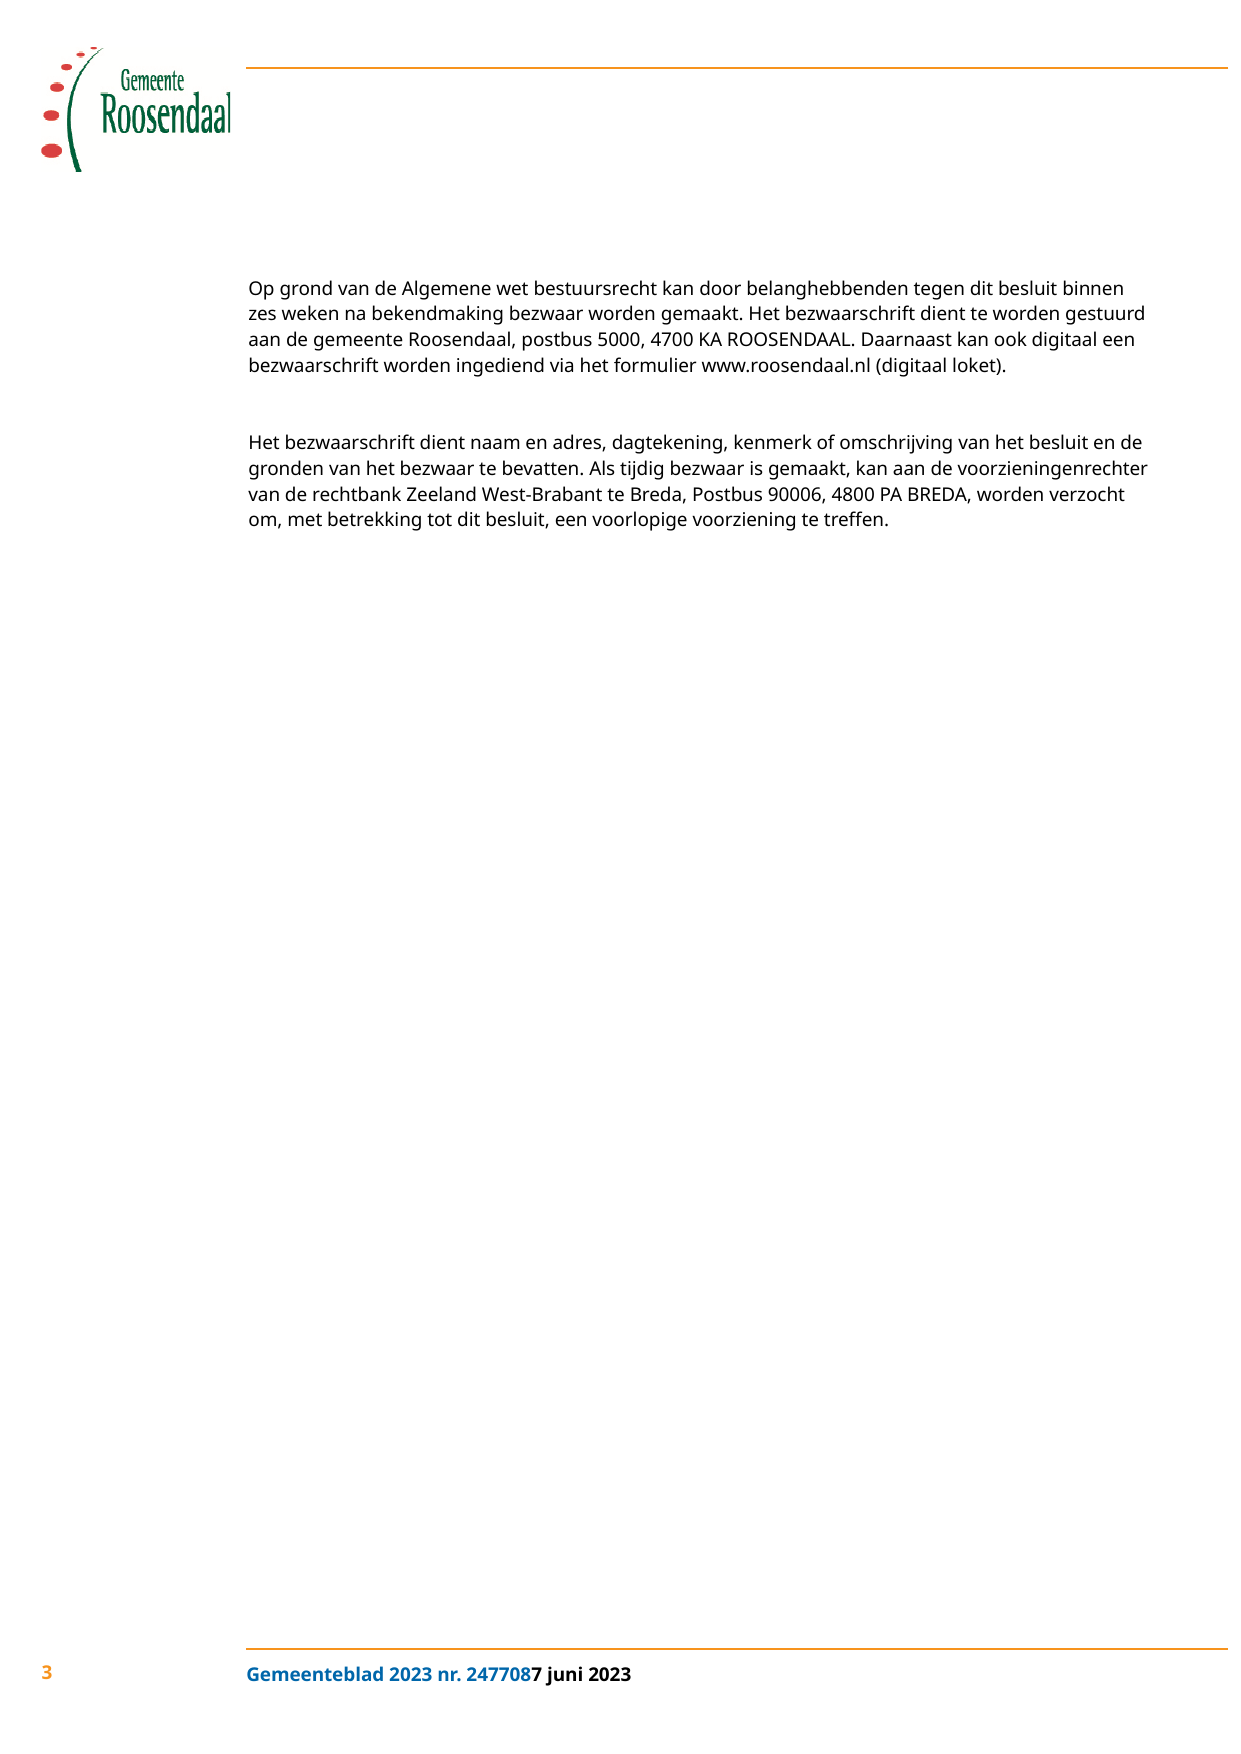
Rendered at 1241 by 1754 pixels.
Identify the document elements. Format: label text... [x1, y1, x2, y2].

picture [41, 47, 231, 172]
text Op grond van de Algemene wet bestuursrecht kan door belanghebbenden tegen dit besluit binnen zes weken na bekendmaking bezwaar worden gemaakt. Het bezwaarschrift dient te worden gestuurd aan de gemeente Roosendaal, postbus 5000, 4700 KA ROOSENDAAL. Daarnaast kan ook digitaal een bezwaarschrift worden ingediend via het formulier www.roosendaal.nl (digitaal loket). [248, 275, 1152, 378]
text Het bezwaarschrift dient naam en adres, dagtekening, kenmerk of omschrijving van het besluit en de gronden van het bezwaar te bevatten. Als tijdig bezwaar is gemaakt, kan aan de voorzieningenrechter van de rechtbank Zeeland West-Brabant te Breda, Postbus 90006, 4800 PA BREDA, worden verzocht om, met betrekking tot dit besluit, een voorlopige voorziening te treffen. [248, 429, 1152, 532]
